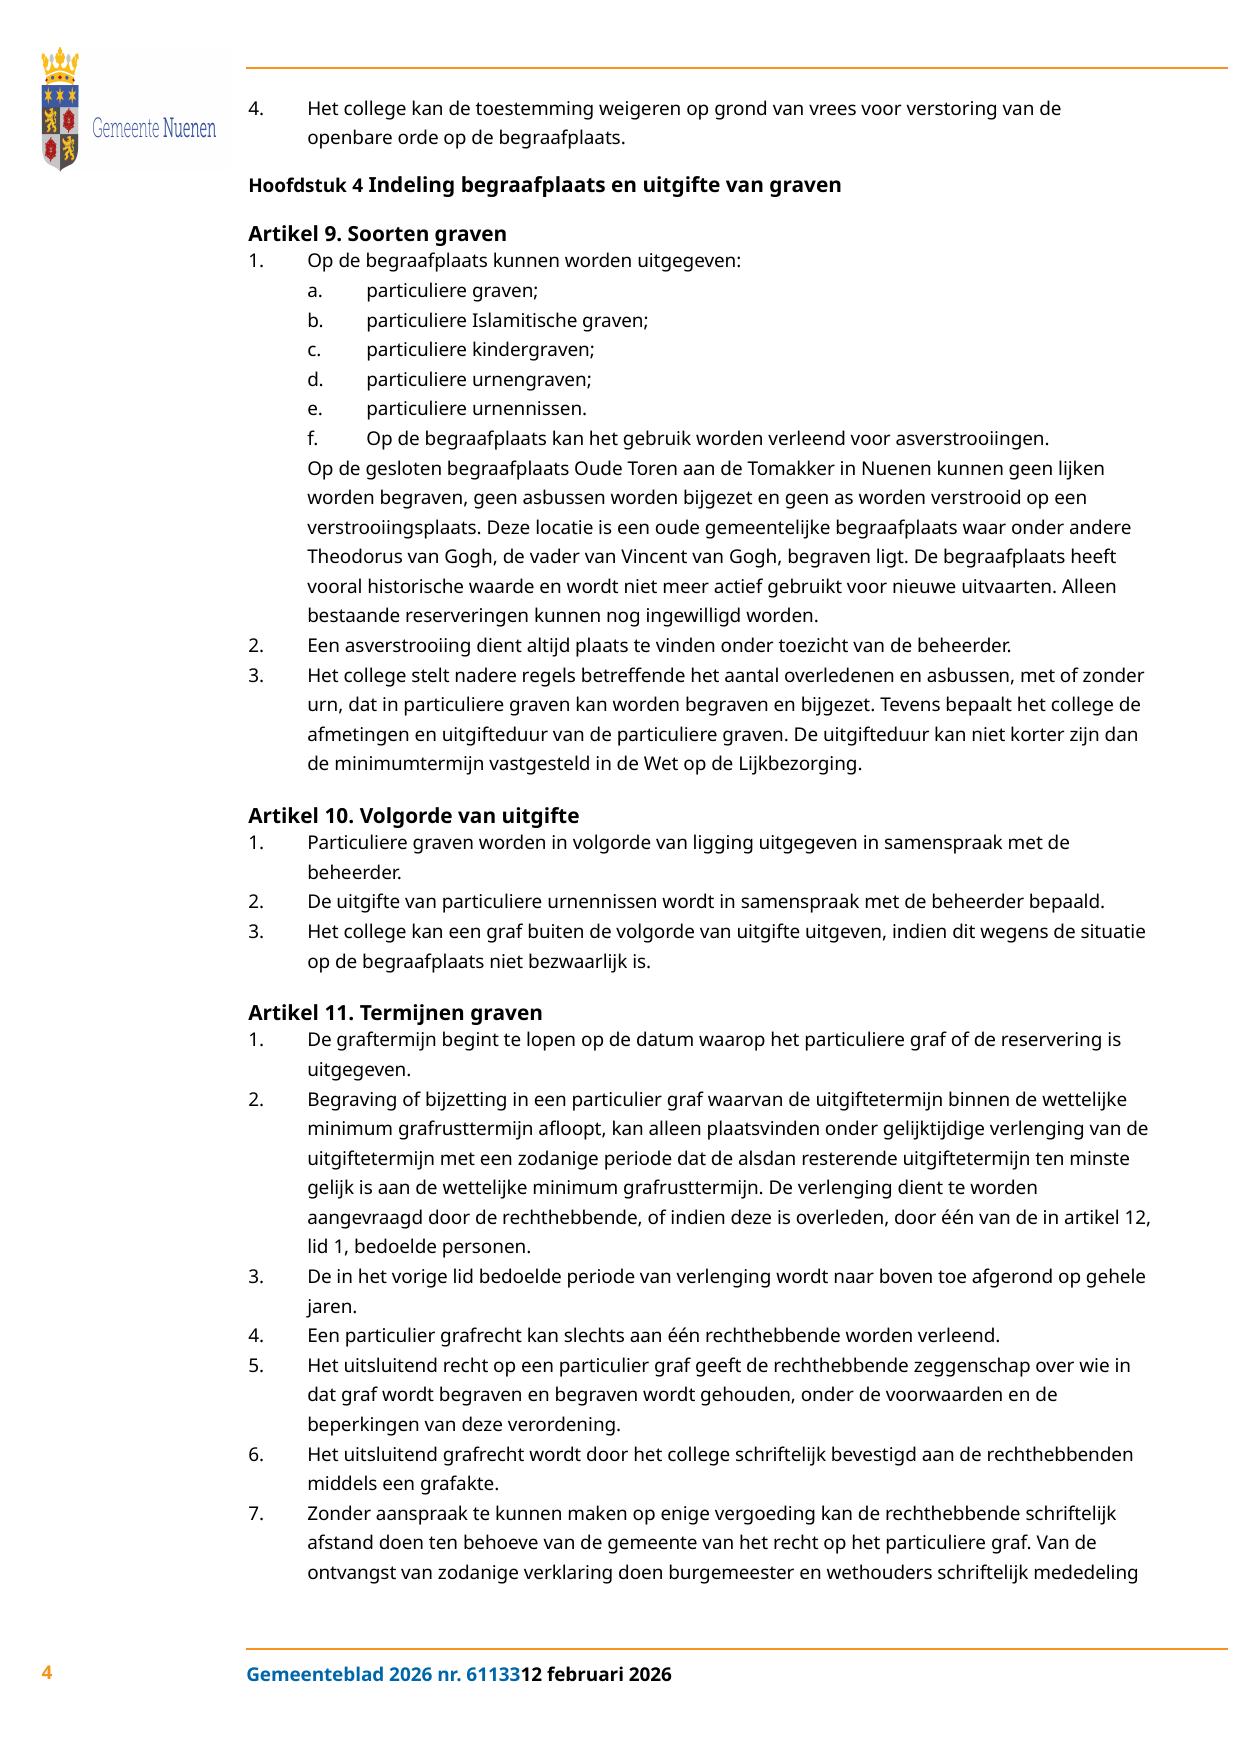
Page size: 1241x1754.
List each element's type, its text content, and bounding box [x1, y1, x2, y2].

list Het college stelt nadere regels betreffende het aantal overledenen en asbussen, met of zonder urn, dat in particuliere graven kan worden begraven en bijgezet. Tevens bepaalt het college de afmetingen en uitgifteduur van de particuliere graven. De uitgifteduur kan niet korter zijn dan de minimumtermijn vastgesteld in de Wet op de Lijkbezorging. [248, 662, 1152, 776]
list Particuliere graven worden in volgorde van ligging uitgegeven in samenspraak met de beheerder. [248, 829, 1152, 885]
text Hoofdstuk 4 Indeling begraafplaats en uitgifte van graven [248, 170, 1152, 198]
list De uitgifte van particuliere urnennissen wordt in samenspraak met de beheerder bepaald. [248, 889, 1152, 914]
list Zonder aanspraak te kunnen maken op enige vergoeding kan de rechthebbende schriftelijk afstand doen ten behoeve van de gemeente van het recht op het particuliere graf. Van de ontvangst van zodanige verklaring doen burgemeester en wethouders schriftelijk mededeling [248, 1500, 1152, 1585]
list particuliere kindergraven; [307, 336, 1152, 362]
list Begraving of bijzetting in een particulier graf waarvan de uitgiftetermijn binnen de wettelijke minimum grafrusttermijn afloopt, kan alleen plaatsvinden onder gelijktijdige verlenging van de uitgiftetermijn met een zodanige periode dat de alsdan resterende uitgiftetermijn ten minste gelijk is aan de wettelijke minimum grafrusttermijn. De verlenging dient te worden aangevraagd door de rechthebbende, of indien deze is overleden, door één van de in artikel 12, lid 1, bedoelde personen. [248, 1086, 1152, 1259]
text Artikel 10. Volgorde van uitgifte [248, 801, 1152, 829]
text Artikel 11. Termijnen graven [248, 998, 1152, 1027]
list particuliere urnennissen. [307, 396, 1152, 421]
picture [41, 47, 231, 172]
list Het college kan een graf buiten de volgorde van uitgifte uitgeven, indien dit wegens de situatie op de begraafplaats niet bezwaarlijk is. [248, 918, 1152, 973]
list Het uitsluitend grafrecht wordt door het college schriftelijk bevestigd aan de rechthebbenden middels een grafakte. [248, 1441, 1152, 1496]
list Een particulier grafrecht kan slechts aan één rechthebbende worden verleend. [248, 1322, 1152, 1348]
list De graftermijn begint te lopen op de datum waarop het particuliere graf of de reservering is uitgegeven. [248, 1027, 1152, 1082]
list Op de begraafplaats kan het gebruik worden verleend voor asverstrooiingen. [307, 425, 1152, 451]
list De in het vorige lid bedoelde periode van verlenging wordt naar boven toe afgerond op gehele jaren. [248, 1263, 1152, 1319]
list particuliere urnengraven; [307, 366, 1152, 392]
list Op de begraafplaats kunnen worden uitgegeven: [248, 248, 1152, 273]
list particuliere Islamitische graven; [307, 307, 1152, 333]
list particuliere graven; [307, 277, 1152, 303]
list Op de gesloten begraafplaats Oude Toren aan de Tomakker in Nuenen kunnen geen lijken worden begraven, geen asbussen worden bijgezet en geen as worden verstrooid op een verstrooiingsplaats. Deze locatie is een oude gemeentelijke begraafplaats waar onder andere Theodorus van Gogh, de vader van Vincent van Gogh, begraven ligt. De begraafplaats heeft vooral historische waarde en wordt niet meer actief gebruikt voor nieuwe uitvaarten. Alleen bestaande reserveringen kunnen nog ingewilligd worden. [248, 455, 1152, 628]
list Het college kan de toestemming weigeren op grond van vrees voor verstoring van de openbare orde op de begraafplaats. [248, 95, 1152, 150]
text Artikel 9. Soorten graven [248, 219, 1152, 248]
list Een asverstrooiing dient altijd plaats te vinden onder toezicht van de beheerder. [248, 632, 1152, 658]
list Het uitsluitend recht op een particulier graf geeft de rechthebbende zeggenschap over wie in dat graf wordt begraven en begraven wordt gehouden, onder de voorwaarden en de beperkingen van deze verordening. [248, 1352, 1152, 1437]
